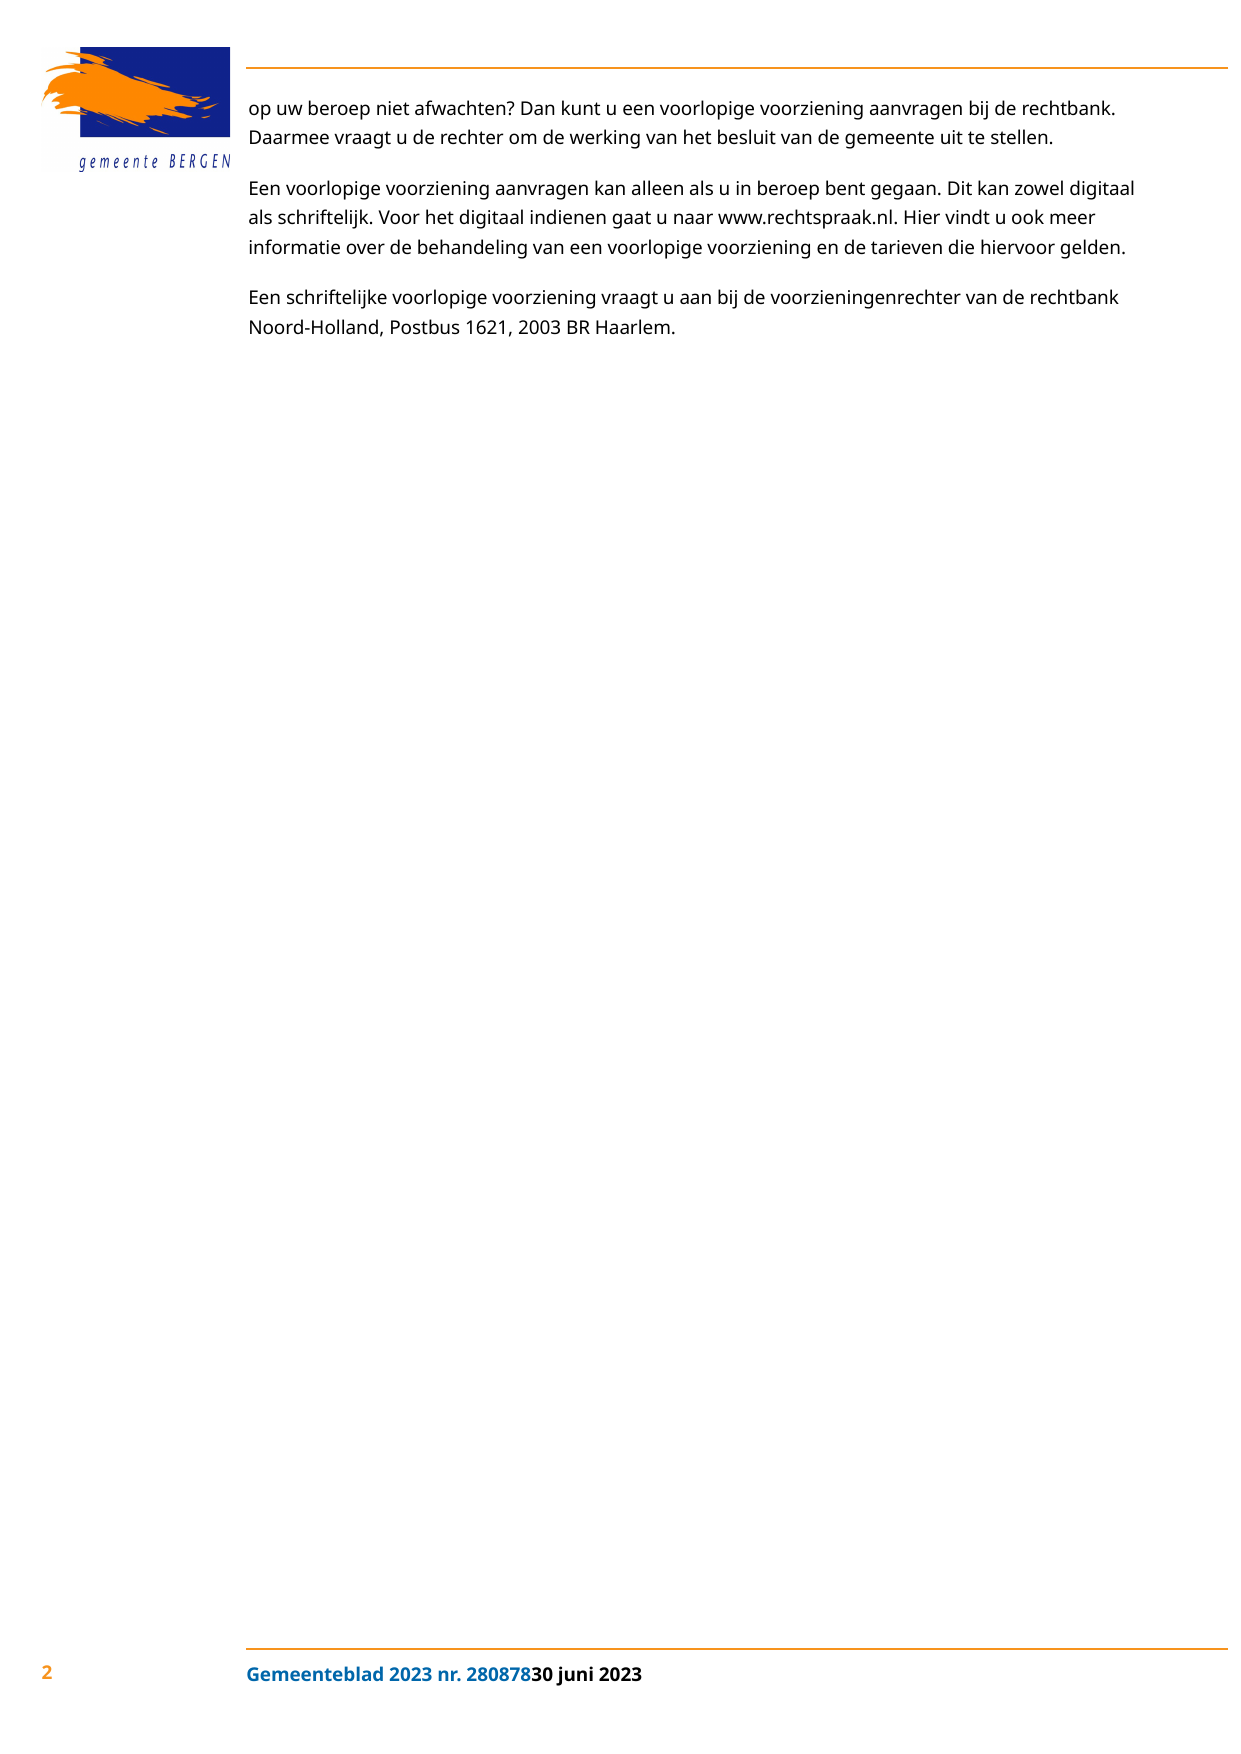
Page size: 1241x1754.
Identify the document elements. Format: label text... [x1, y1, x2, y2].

text op uw beroep niet afwachten? Dan kunt u een voorlopige voorziening aanvragen bij de rechtbank. Daarmee vraagt u de rechter om de werking van het besluit van de gemeente uit te stellen. [248, 95, 1152, 150]
text Een schriftelijke voorlopige voorziening vraagt u aan bij de voorzieningenrechter van de rechtbank Noord-Holland, Postbus 1621, 2003 BR Haarlem. [248, 284, 1152, 340]
text Een voorlopige voorziening aanvragen kan alleen als u in beroep bent gegaan. Dit kan zowel digitaal als schriftelijk. Voor het digitaal indienen gaat u naar www.rechtspraak.nl. Hier vindt u ook meer informatie over de behandeling van een voorlopige voorziening en de tarieven die hiervoor gelden. [248, 175, 1152, 260]
picture [41, 47, 231, 172]
